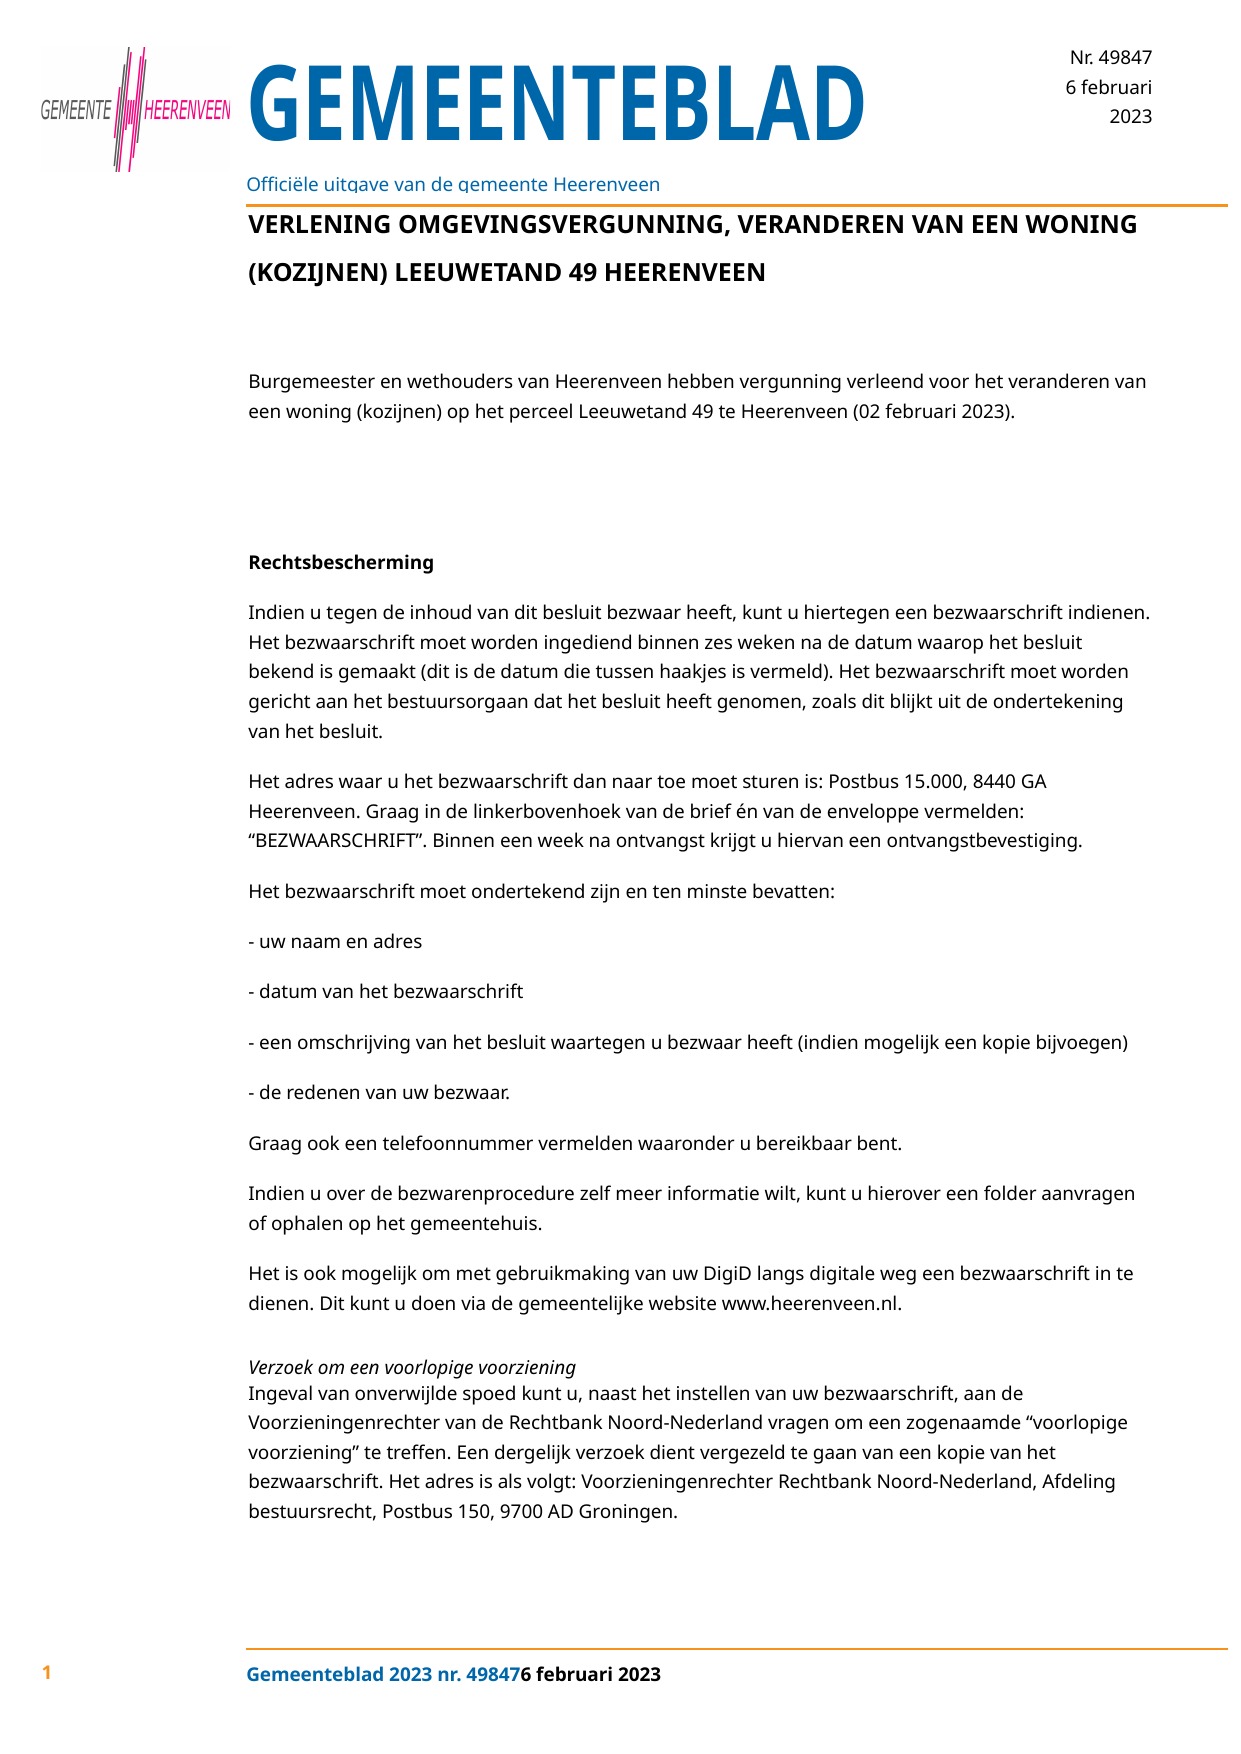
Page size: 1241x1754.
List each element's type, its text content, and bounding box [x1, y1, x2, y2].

text Ingeval van onverwijlde spoed kunt u, naast het instellen van uw bezwaarschrift, aan de Voorzieningenrechter van de Rechtbank Noord-Nederland vragen om een zogenaamde “voorlopige voorziening” te treffen. Een dergelijk verzoek dient vergezeld te gaan van een kopie van het bezwaarschrift. Het adres is als volgt: Voorzieningenrechter Rechtbank Noord-Nederland, Afdeling bestuursrecht, Postbus 150, 9700 AD Groningen. [248, 1380, 1152, 1524]
text Indien u over de bezwarenprocedure zelf meer informatie wilt, kunt u hierover een folder aanvragen of ophalen op het gemeentehuis. [248, 1180, 1152, 1236]
text - de redenen van uw bezwaar. [248, 1079, 1152, 1105]
text Rechtsbescherming [248, 549, 1152, 575]
text Burgemeester en wethouders van Heerenveen hebben vergunning verleend voor het veranderen van een woning (kozijnen) op het perceel Leeuwetand 49 te Heerenveen (02 februari 2023). [248, 368, 1152, 424]
text - uw naam en adres [248, 928, 1152, 954]
text Het bezwaarschrift moet ondertekend zijn en ten minste bevatten: [248, 878, 1152, 904]
picture [41, 47, 231, 172]
text Het is ook mogelijk om met gebruikmaking van uw DigiD langs digitale weg een bezwaarschrift in te dienen. Dit kunt u doen via de gemeentelijke website www.heerenveen.nl. [248, 1260, 1152, 1316]
text - een omschrijving van het besluit waartegen u bezwaar heeft (indien mogelijk een kopie bijvoegen) [248, 1029, 1152, 1055]
text - datum van het bezwaarschrift [248, 979, 1152, 1004]
text Graag ook een telefoonnummer vermelden waaronder u bereikbaar bent. [248, 1130, 1152, 1156]
text VERLENING OMGEVINGSVERGUNNING, VERANDEREN VAN EEN WONING (KOZIJNEN) LEEUWETAND 49 HEERENVEEN [248, 207, 1152, 288]
text Indien u tegen de inhoud van dit besluit bezwaar heeft, kunt u hiertegen een bezwaarschrift indienen. Het bezwaarschrift moet worden ingediend binnen zes weken na de datum waarop het besluit bekend is gemaakt (dit is de datum die tussen haakjes is vermeld). Het bezwaarschrift moet worden gericht aan het bestuursorgaan dat het besluit heeft genomen, zoals dit blijkt uit de ondertekening van het besluit. [248, 599, 1152, 744]
text Verzoek om een voorlopige voorziening [248, 1354, 1152, 1380]
text Het adres waar u het bezwaarschrift dan naar toe moet sturen is: Postbus 15.000, 8440 GA Heerenveen. Graag in de linkerbovenhoek van de brief én van de enveloppe vermelden: “BEZWAARSCHRIFT”. Binnen een week na ontvangst krijgt u hiervan een ontvangstbevestiging. [248, 768, 1152, 853]
